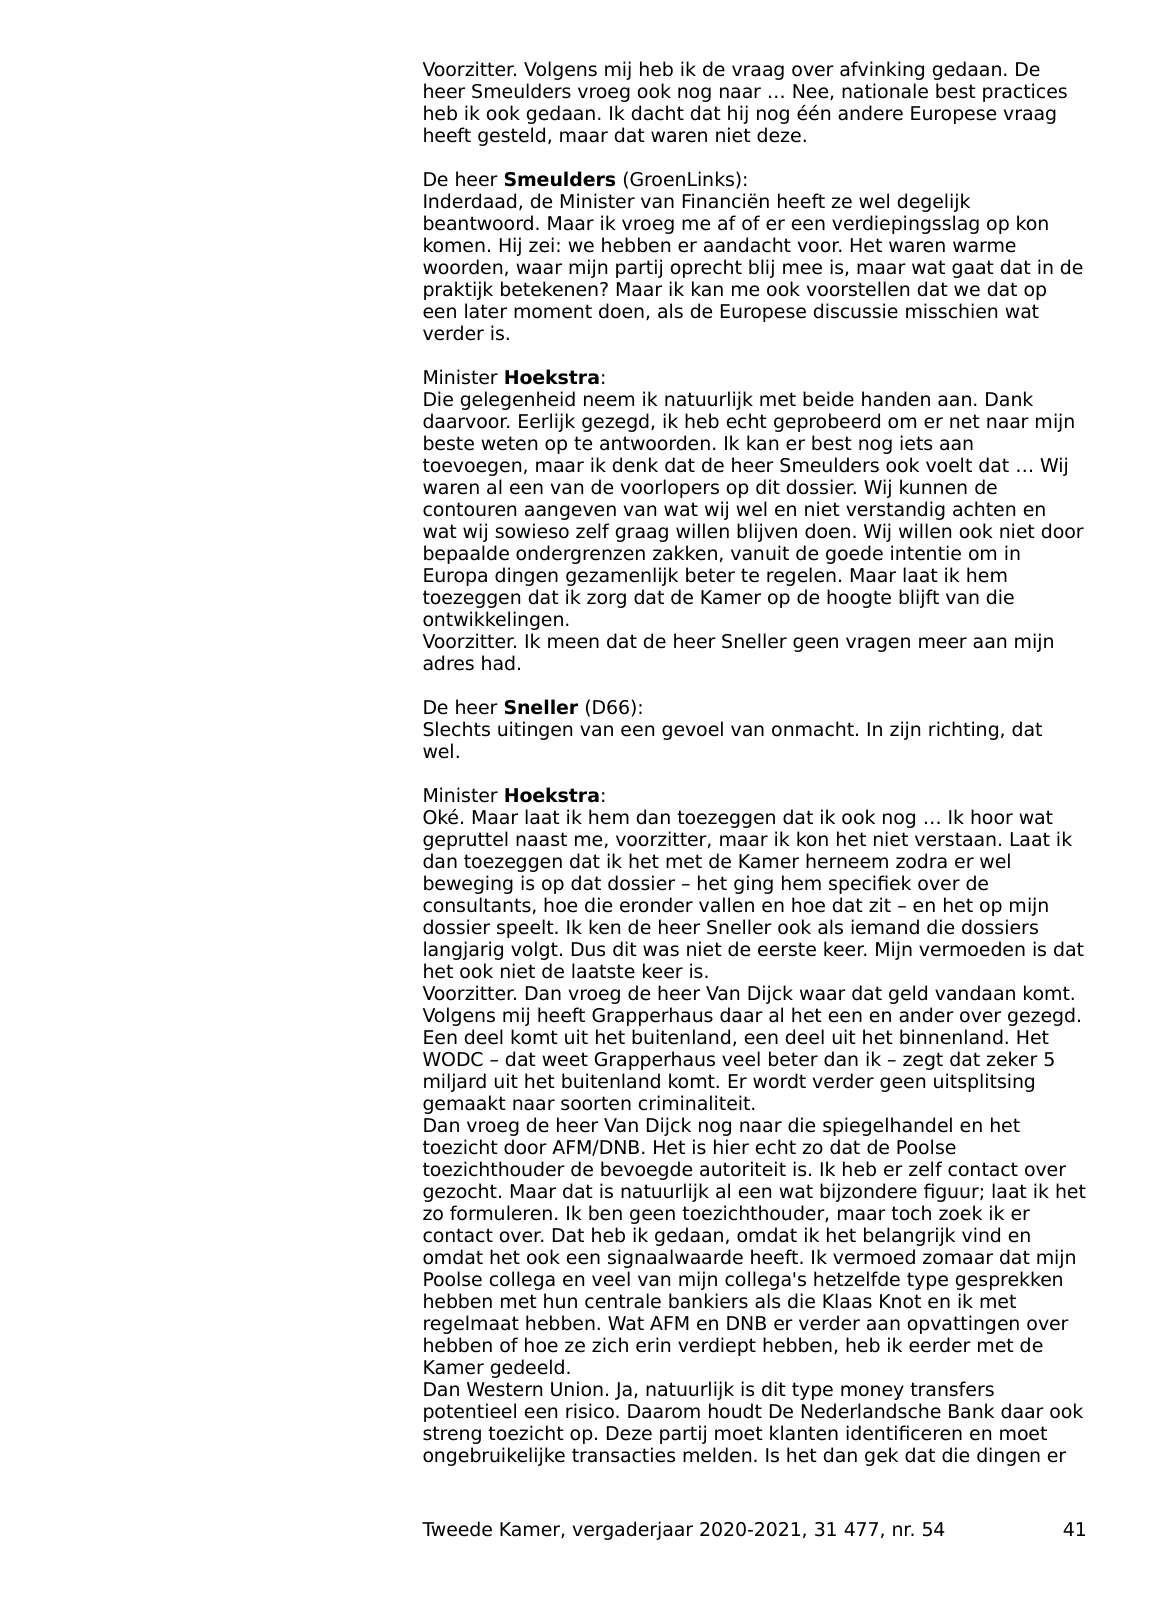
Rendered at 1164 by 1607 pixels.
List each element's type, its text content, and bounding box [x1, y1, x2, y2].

text Dan vroeg de heer Van Dijck nog naar die spiegelhandel en het toezicht door AFM/DNB. Het is hier echt zo dat de Poolse toezichthouder de bevoegde autoriteit is. Ik heb er zelf contact over gezocht. Maar dat is natuurlijk al een wat bijzondere figuur; laat ik het zo formuleren. Ik ben geen toezichthouder, maar toch zoek ik er contact over. Dat heb ik gedaan, omdat ik het belangrijk vind en omdat het ook een signaalwaarde heeft. Ik vermoed zomaar dat mijn Poolse collega en veel van mijn collega's hetzelfde type gesprekken hebben met hun centrale bankiers als die Klaas Knot en ik met regelmaat hebben. Wat AFM en DNB er verder aan opvattingen over hebben of hoe ze zich erin verdiept hebben, heb ik eerder met de Kamer gedeeld. [422, 1115, 1087, 1379]
text Die gelegenheid neem ik natuurlijk met beide handen aan. Dank daarvoor. Eerlijk gezegd, ik heb echt geprobeerd om er net naar mijn beste weten op te antwoorden. Ik kan er best nog iets aan toevoegen, maar ik denk dat de heer Smeulders ook voelt dat … Wij waren al een van de voorlopers op dit dossier. Wij kunnen de contouren aangeven van wat wij wel en niet verstandig achten en wat wij sowieso zelf graag willen blijven doen. Wij willen ook niet door bepaalde ondergrenzen zakken, vanuit de goede intentie om in Europa dingen gezamenlijk beter te regelen. Maar laat ik hem toezeggen dat ik zorg dat de Kamer op de hoogte blijft van die ontwikkelingen. [422, 389, 1087, 631]
text Minister Hoekstra: [422, 367, 1087, 389]
text De heer Sneller (D66): [422, 697, 1087, 719]
text Voorzitter. Ik meen dat de heer Sneller geen vragen meer aan mijn adres had. [422, 631, 1087, 675]
text Oké. Maar laat ik hem dan toezeggen dat ik ook nog … Ik hoor wat gepruttel naast me, voorzitter, maar ik kon het niet verstaan. Laat ik dan toezeggen dat ik het met de Kamer herneem zodra er wel beweging is op dat dossier – het ging hem specifiek over de consultants, hoe die eronder vallen en hoe dat zit – en het op mijn dossier speelt. Ik ken de heer Sneller ook als iemand die dossiers langjarig volgt. Dus dit was niet de eerste keer. Mijn vermoeden is dat het ook niet de laatste keer is. [422, 807, 1087, 983]
text Inderdaad, de Minister van Financiën heeft ze wel degelijk beantwoord. Maar ik vroeg me af of er een verdiepingsslag op kon komen. Hij zei: we hebben er aandacht voor. Het waren warme woorden, waar mijn partij oprecht blij mee is, maar wat gaat dat in de praktijk betekenen? Maar ik kan me ook voorstellen dat we dat op een later moment doen, als de Europese discussie misschien wat verder is. [422, 191, 1087, 345]
text De heer Smeulders (GroenLinks): [422, 169, 1087, 191]
text Minister Hoekstra: [422, 785, 1087, 807]
text Voorzitter. Volgens mij heb ik de vraag over afvinking gedaan. De heer Smeulders vroeg ook nog naar … Nee, nationale best practices heb ik ook gedaan. Ik dacht dat hij nog één andere Europese vraag heeft gesteld, maar dat waren niet deze. [422, 59, 1087, 147]
text Voorzitter. Dan vroeg de heer Van Dijck waar dat geld vandaan komt. Volgens mij heeft Grapperhaus daar al het een en ander over gezegd. Een deel komt uit het buitenland, een deel uit het binnenland. Het WODC – dat weet Grapperhaus veel beter dan ik – zegt dat zeker 5 miljard uit het buitenland komt. Er wordt verder geen uitsplitsing gemaakt naar soorten criminaliteit. [422, 983, 1087, 1115]
text Dan Western Union. Ja, natuurlijk is dit type money transfers potentieel een risico. Daarom houdt De Nederlandsche Bank daar ook streng toezicht op. Deze partij moet klanten identificeren en moet ongebruikelijke transacties melden. Is het dan gek dat die dingen er [422, 1379, 1087, 1467]
text Slechts uitingen van een gevoel van onmacht. In zijn richting, dat wel. [422, 719, 1087, 763]
